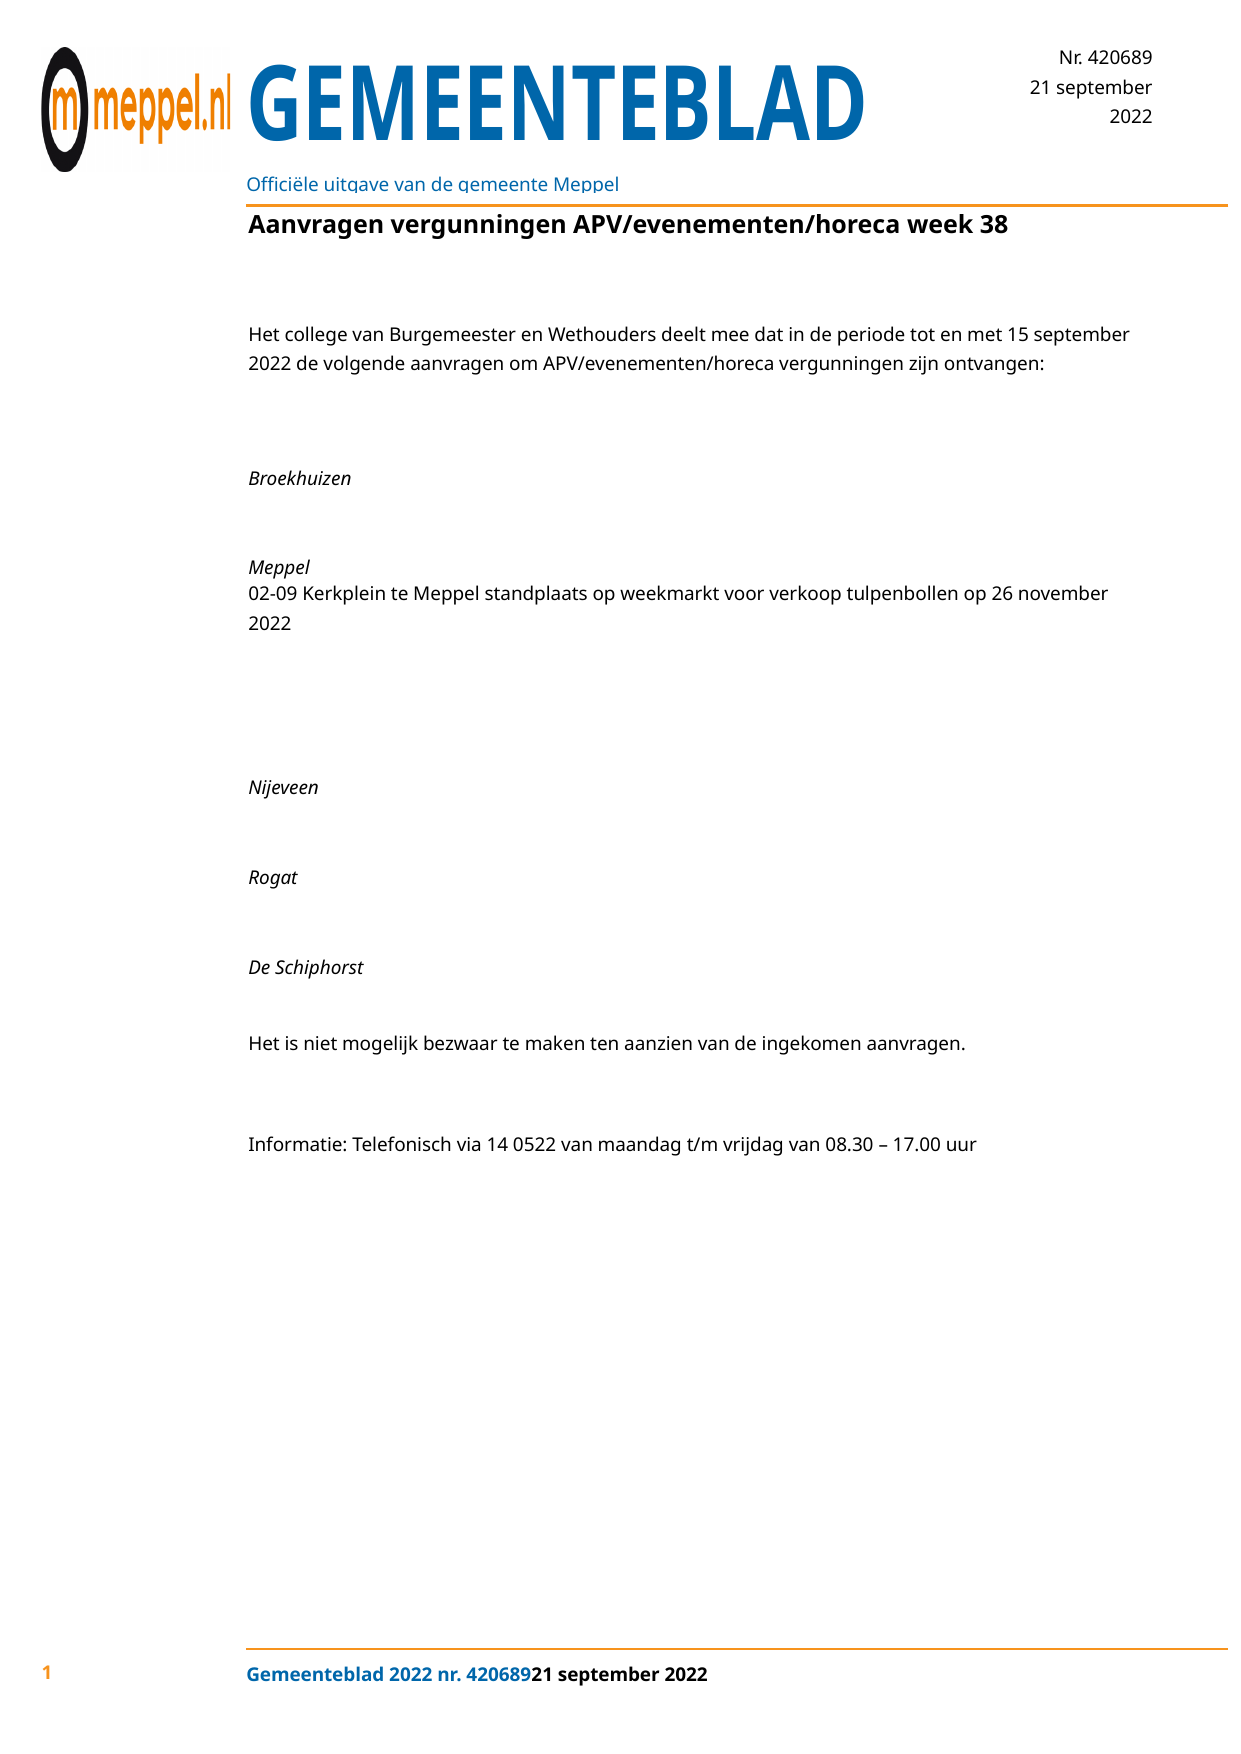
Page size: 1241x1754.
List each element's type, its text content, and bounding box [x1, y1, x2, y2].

text Meppel [248, 554, 1152, 580]
text De Schiphorst [248, 954, 1152, 979]
text Informatie: Telefonisch via 14 0522 van maandag t/m vrijdag van 08.30 – 17.00 uur [248, 1131, 1152, 1157]
text Broekhuizen [248, 465, 1152, 490]
text Aanvragen vergunningen APV/evenementen/horeca week 38 [248, 207, 1152, 241]
text Nijeveen [248, 774, 1152, 800]
text 02-09 Kerkplein te Meppel standplaats op weekmarkt voor verkoop tulpenbollen op 26 november 2022 [248, 580, 1152, 635]
text Het college van Burgemeester en Wethouders deelt mee dat in de periode tot en met 15 september 2022 de volgende aanvragen om APV/evenementen/horeca vergunningen zijn ontvangen: [248, 321, 1152, 376]
text Het is niet mogelijk bezwaar te maken ten aanzien van de ingekomen aanvragen. [248, 1030, 1152, 1056]
text Rogat [248, 864, 1152, 890]
picture [41, 47, 231, 172]
